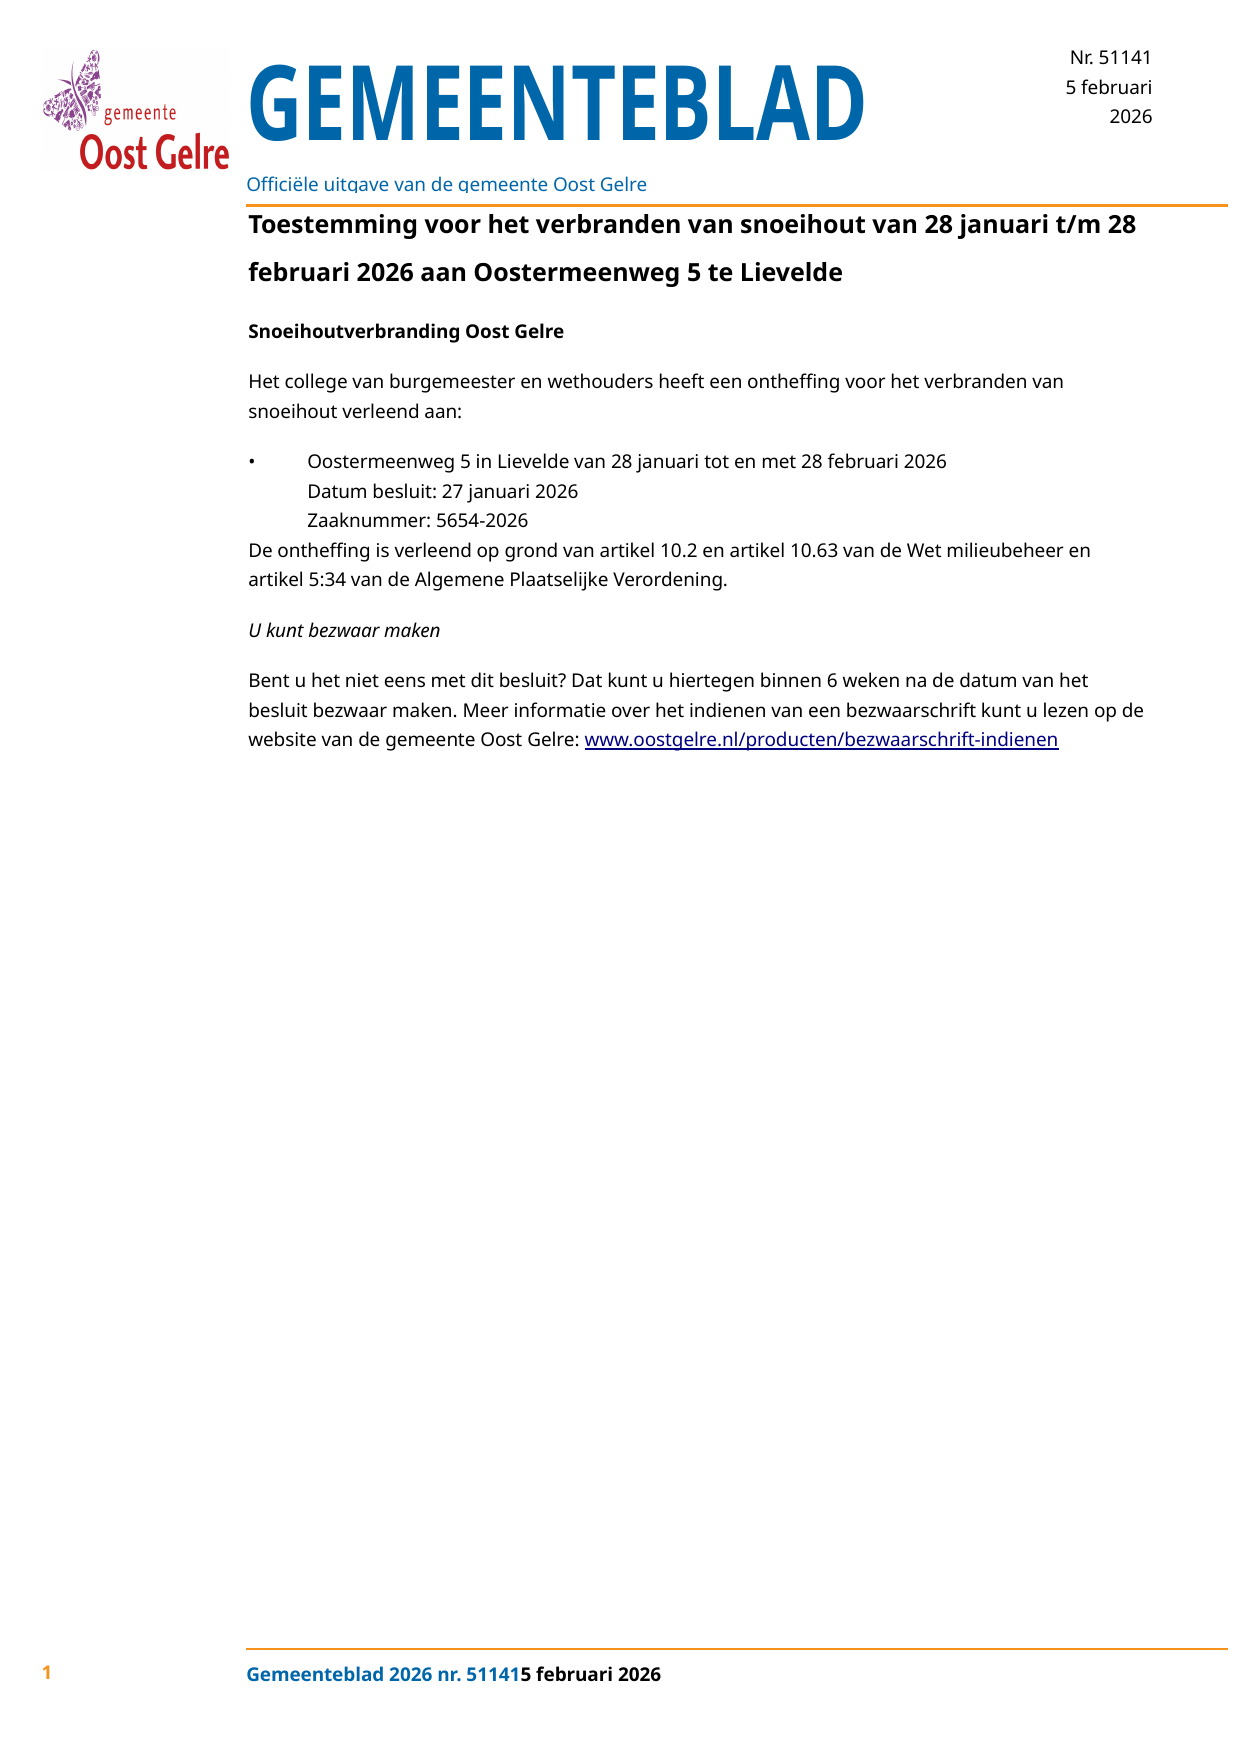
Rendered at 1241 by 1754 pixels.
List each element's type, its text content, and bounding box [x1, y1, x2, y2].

list Datum besluit: 27 januari 2026 [248, 478, 1152, 504]
text Bent u het niet eens met dit besluit? Dat kunt u hiertegen binnen 6 weken na de datum van het besluit bezwaar maken. Meer informatie over het indienen van een bezwaarschrift kunt u lezen op de website van de gemeente Oost Gelre: www.oostgelre.nl/producten/bezwaarschrift-indienen [248, 667, 1152, 752]
text Toestemming voor het verbranden van snoeihout van 28 januari t/m 28 februari 2026 aan Oostermeenweg 5 te Lievelde [248, 207, 1152, 288]
text U kunt bezwaar maken [248, 617, 1152, 643]
text Het college van burgemeester en wethouders heeft een ontheffing voor het verbranden van snoeihout verleend aan: [248, 368, 1152, 424]
text Snoeihoutverbranding Oost Gelre [248, 318, 1152, 344]
list Oostermeenweg 5 in Lievelde van 28 januari tot en met 28 februari 2026 [248, 448, 1152, 474]
text De ontheffing is verleend op grond van artikel 10.2 en artikel 10.63 van de Wet milieubeheer en artikel 5:34 van de Algemene Plaatselijke Verordening. [248, 537, 1152, 592]
list Zaaknummer: 5654-2026 [248, 507, 1152, 533]
picture [41, 47, 231, 172]
